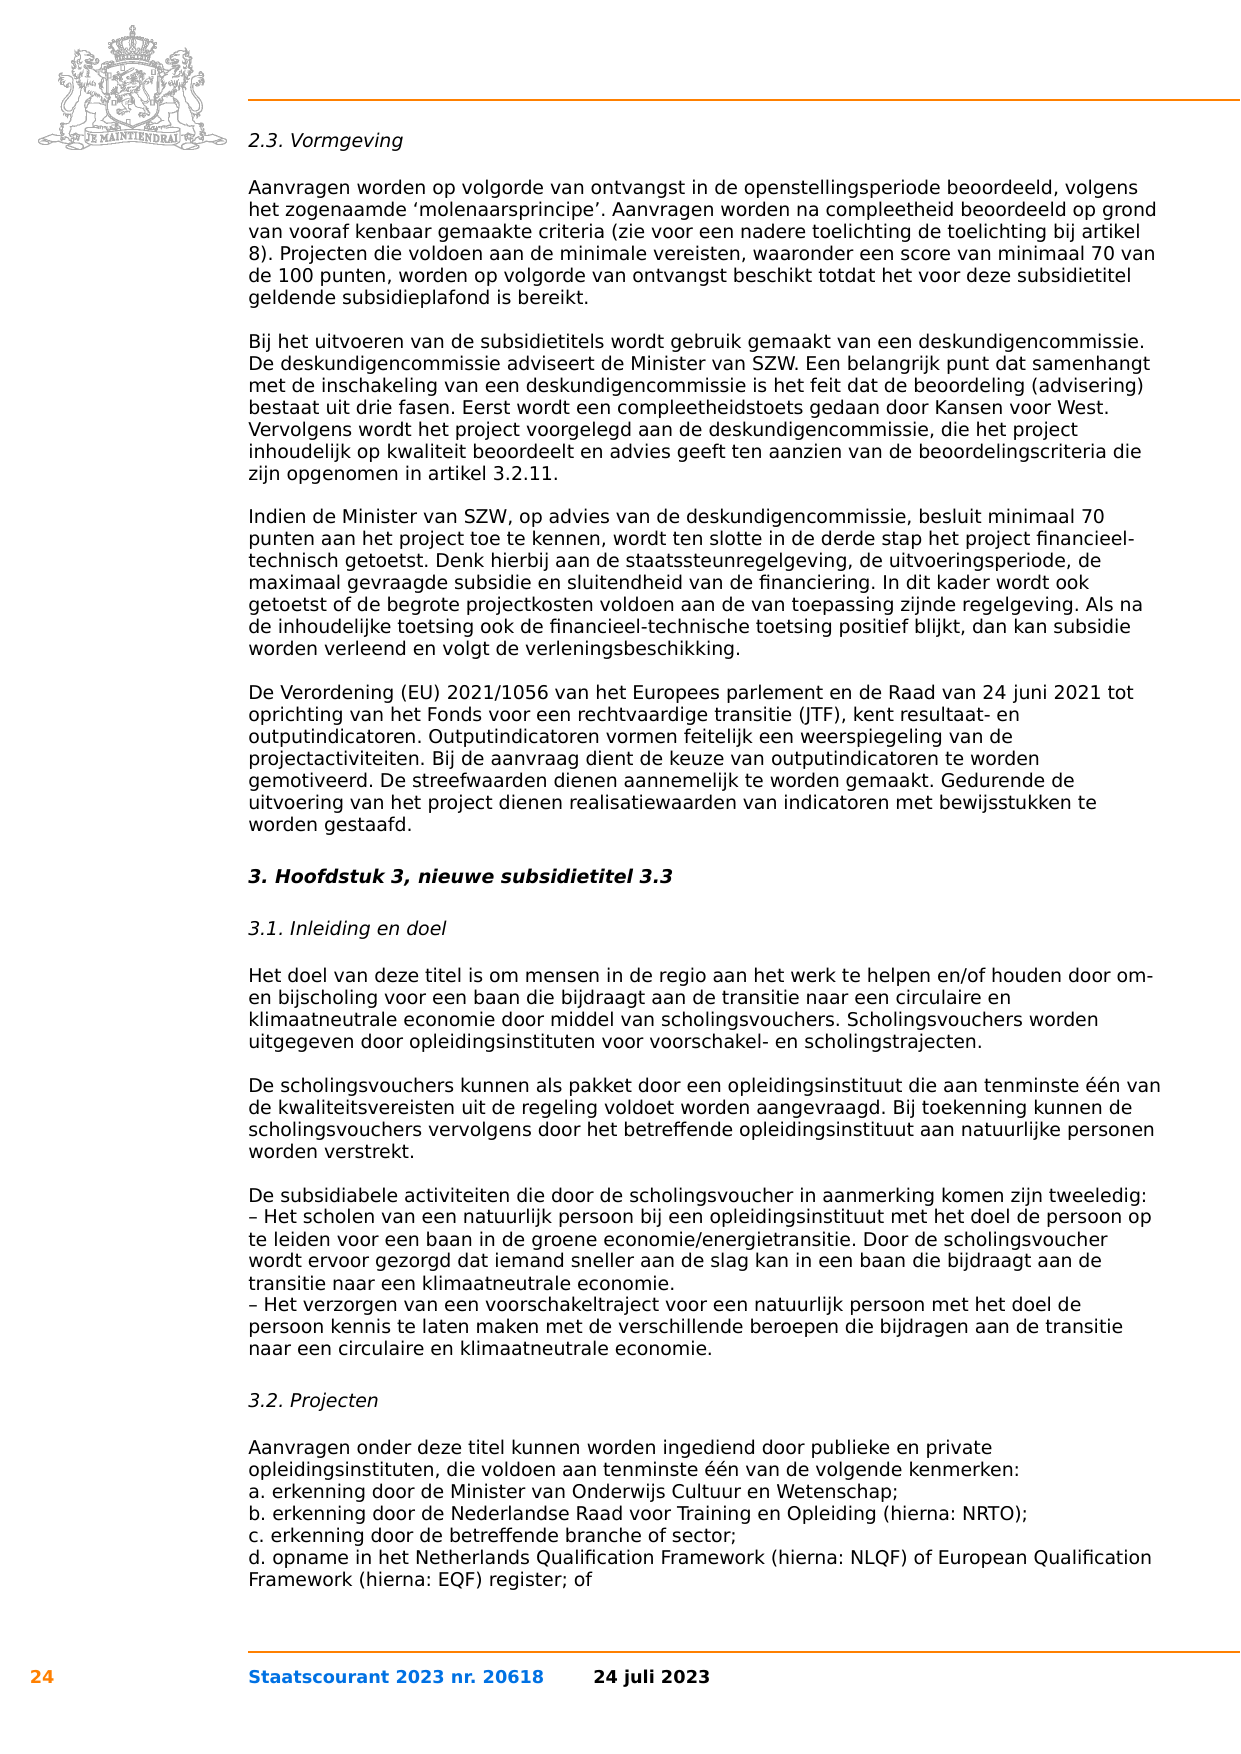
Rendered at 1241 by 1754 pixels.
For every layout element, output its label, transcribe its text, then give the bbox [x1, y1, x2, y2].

text Indien de Minister van SZW, op advies van de deskundigencommissie, besluit minimaal 70 punten aan het project toe te kennen, wordt ten slotte in de derde stap het project financieel-technisch getoetst. Denk hierbij aan de staatssteunregelgeving, de uitvoeringsperiode, de maximaal gevraagde subsidie en sluitendheid van de financiering. In dit kader wordt ook getoetst of de begrote projectkosten voldoen aan de van toepassing zijnde regelgeving. Als na de inhoudelijke toetsing ook de financieel-technische toetsing positief blijkt, dan kan subsidie worden verleend en volgt de verleningsbeschikking. [248, 506, 1163, 660]
text b. erkenning door de Nederlandse Raad voor Training en Opleiding (hierna: NRTO); [248, 1503, 1163, 1525]
picture [38, 25, 227, 150]
text De scholingsvouchers kunnen als pakket door een opleidingsinstituut die aan tenminste één van de kwaliteitsvereisten uit de regeling voldoet worden aangevraagd. Bij toekenning kunnen de scholingsvouchers vervolgens door het betreffende opleidingsinstituut aan natuurlijke personen worden verstrekt. [248, 1075, 1163, 1163]
text c. erkenning door de betreffende branche of sector; [248, 1525, 1163, 1547]
text – Het verzorgen van een voorschakeltraject voor een natuurlijk persoon met het doel de persoon kennis te laten maken met de verschillende beroepen die bijdragen aan de transitie naar een circulaire en klimaatneutrale economie. [248, 1294, 1163, 1360]
text d. opname in het Netherlands Qualification Framework (hierna: NLQF) of European Qualification Framework (hierna: EQF) register; of [248, 1547, 1163, 1591]
text De subsidiabele activiteiten die door de scholingsvoucher in aanmerking komen zijn tweeledig: [248, 1184, 1163, 1206]
text – Het scholen van een natuurlijk persoon bij een opleidingsinstituut met het doel de persoon op te leiden voor een baan in de groene economie/energietransitie. Door de scholingsvoucher wordt ervoor gezorgd dat iemand sneller aan de slag kan in een baan die bijdraagt aan de transitie naar een klimaatneutrale economie. [248, 1206, 1163, 1294]
subtitle 3.1. Inleiding en doel [248, 918, 1163, 940]
subtitle 3.2. Projecten [248, 1390, 1163, 1412]
text De Verordening (EU) 2021/1056 van het Europees parlement en de Raad van 24 juni 2021 tot oprichting van het Fonds voor een rechtvaardige transitie (JTF), kent resultaat- en outputindicatoren. Outputindicatoren vormen feitelijk een weerspiegeling van de projectactiviteiten. Bij de aanvraag dient de keuze van outputindicatoren te worden gemotiveerd. De streefwaarden dienen aannemelijk te worden gemaakt. Gedurende de uitvoering van het project dienen realisatiewaarden van indicatoren met bewijsstukken te worden gestaafd. [248, 682, 1163, 836]
text Aanvragen worden op volgorde van ontvangst in de openstellingsperiode beoordeeld, volgens het zogenaamde ‘molenaarsprincipe’. Aanvragen worden na compleetheid beoordeeld op grond van vooraf kenbaar gemaakte criteria (zie voor een nadere toelichting de toelichting bij artikel 8). Projecten die voldoen aan de minimale vereisten, waaronder een score van minimaal 70 van de 100 punten, worden op volgorde van ontvangst beschikt totdat het voor deze subsidietitel geldende subsidieplafond is bereikt. [248, 177, 1163, 309]
text Bij het uitvoeren van de subsidietitels wordt gebruik gemaakt van een deskundigencommissie. De deskundigencommissie adviseert de Minister van SZW. Een belangrijk punt dat samenhangt met de inschakeling van een deskundigencommissie is het feit dat de beoordeling (advisering) bestaat uit drie fasen. Eerst wordt een compleetheidstoets gedaan door Kansen voor West. Vervolgens wordt het project voorgelegd aan de deskundigencommissie, die het project inhoudelijk op kwaliteit beoordeelt en advies geeft ten aanzien van de beoordelingscriteria die zijn opgenomen in artikel 3.2.11. [248, 331, 1163, 484]
text Het doel van deze titel is om mensen in de regio aan het werk te helpen en/of houden door om- en bijscholing voor een baan die bijdraagt aan de transitie naar een circulaire en klimaatneutrale economie door middel van scholingsvouchers. Scholingsvouchers worden uitgegeven door opleidingsinstituten voor voorschakel- en scholingstrajecten. [248, 965, 1163, 1053]
subtitle 2.3. Vormgeving [248, 130, 1163, 152]
text Aanvragen onder deze titel kunnen worden ingediend door publieke en private opleidingsinstituten, die voldoen aan tenminste één van de volgende kenmerken: [248, 1437, 1163, 1481]
subtitle 3. Hoofdstuk 3, nieuwe subsidietitel 3.3 [248, 866, 1163, 888]
text a. erkenning door de Minister van Onderwijs Cultuur en Wetenschap; [248, 1481, 1163, 1503]
